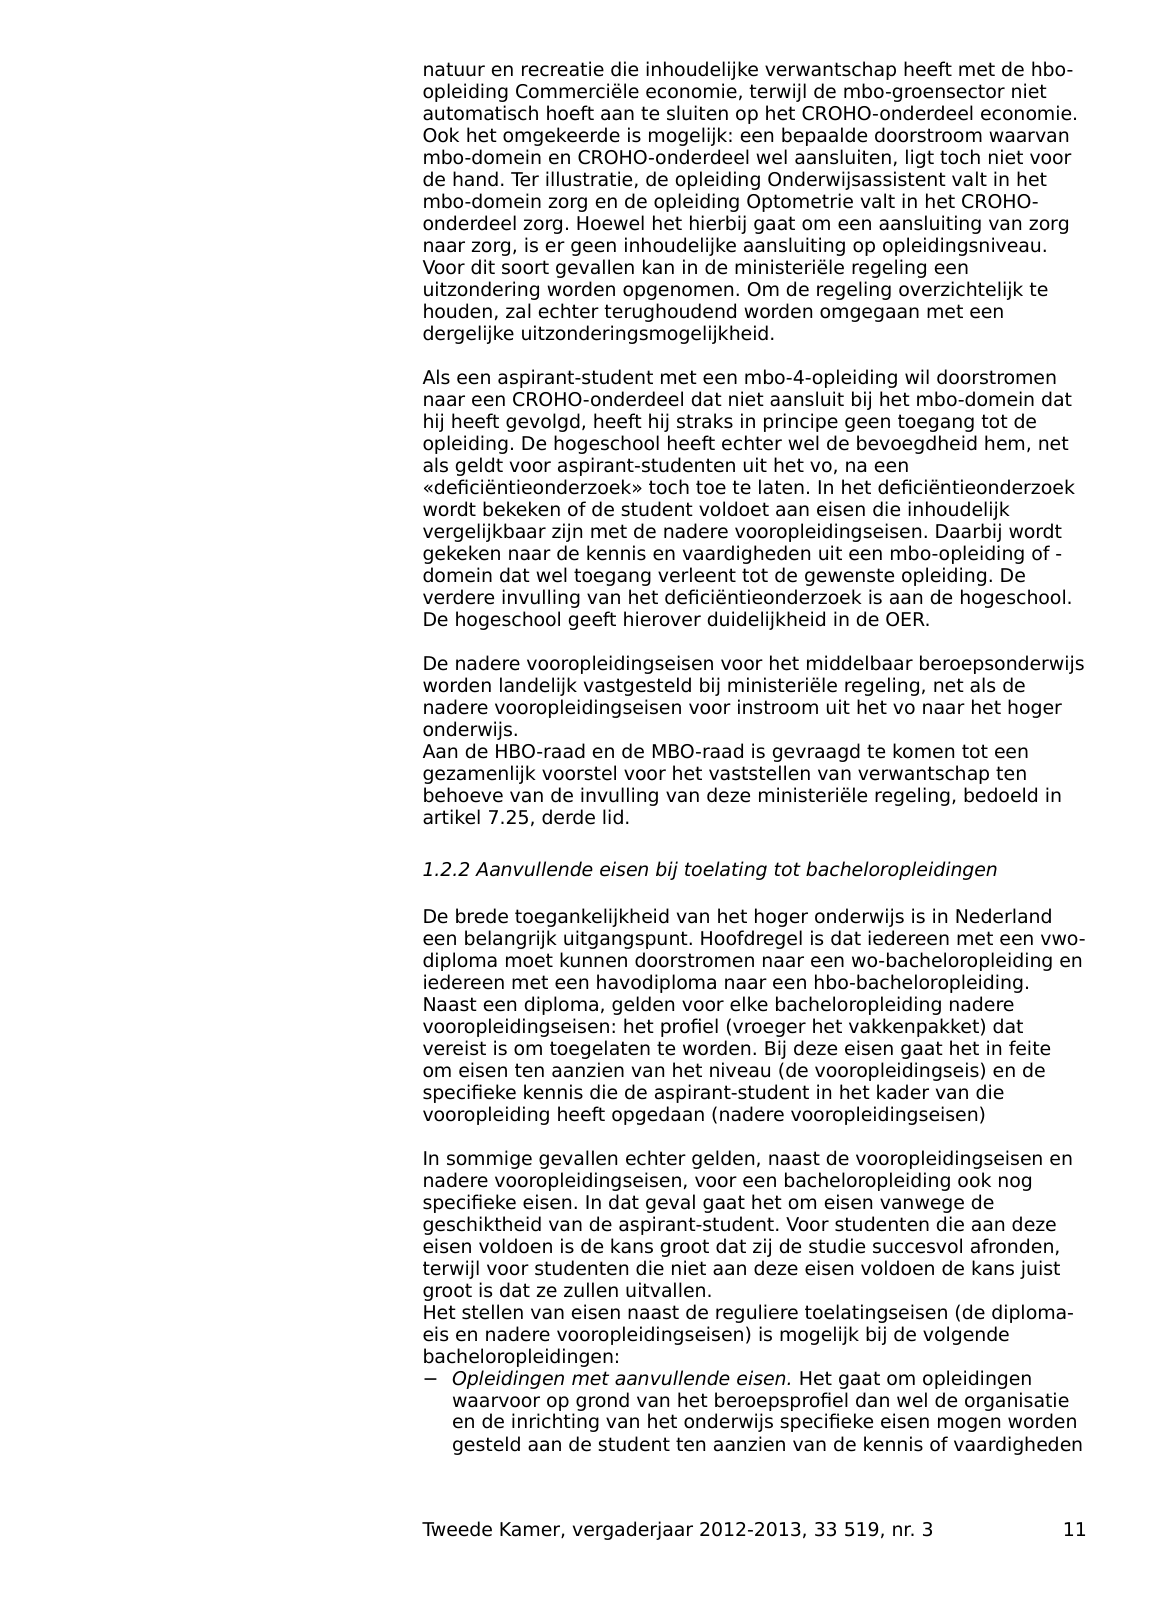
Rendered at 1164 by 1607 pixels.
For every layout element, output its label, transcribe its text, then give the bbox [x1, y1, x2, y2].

text De nadere vooropleidingseisen voor het middelbaar beroepsonderwijs worden landelijk vastgesteld bij ministeriële regeling, net als de nadere vooropleidingseisen voor instroom uit het vo naar het hoger onderwijs. [422, 653, 1087, 741]
text De brede toegankelijkheid van het hoger onderwijs is in Nederland een belangrijk uitgangspunt. Hoofdregel is dat iedereen met een vwo-diploma moet kunnen doorstromen naar een wo-bacheloropleiding en iedereen met een havodiploma naar een hbo-bacheloropleiding. Naast een diploma, gelden voor elke bacheloropleiding nadere vooropleidingseisen: het profiel (vroeger het vakkenpakket) dat vereist is om toegelaten te worden. Bij deze eisen gaat het in feite om eisen ten aanzien van het niveau (de vooropleidingseis) en de specifieke kennis die de aspirant-student in het kader van die vooropleiding heeft opgedaan (nadere vooropleidingseisen) [422, 906, 1087, 1126]
text − Opleidingen met aanvullende eisen. Het gaat om opleidingen waarvoor op grond van het beroepsprofiel dan wel de organisatie en de inrichting van het onderwijs specifieke eisen mogen worden gesteld aan de student ten aanzien van de kennis of vaardigheden [422, 1367, 1087, 1455]
text Aan de HBO-raad en de MBO-raad is gevraagd te komen tot een gezamenlijk voorstel voor het vaststellen van verwantschap ten behoeve van de invulling van deze ministeriële regeling, bedoeld in artikel 7.25, derde lid. [422, 741, 1087, 829]
text Het stellen van eisen naast de reguliere toelatingseisen (de diploma-eis en nadere vooropleidingseisen) is mogelijk bij de volgende bacheloropleidingen: [422, 1302, 1087, 1367]
text In sommige gevallen echter gelden, naast de vooropleidingseisen en nadere vooropleidingseisen, voor een bacheloropleiding ook nog specifieke eisen. In dat geval gaat het om eisen vanwege de geschiktheid van de aspirant-student. Voor studenten die aan deze eisen voldoen is de kans groot dat zij de studie succesvol afronden, terwijl voor studenten die niet aan deze eisen voldoen de kans juist groot is dat ze zullen uitvallen. [422, 1148, 1087, 1302]
text Als een aspirant-student met een mbo-4-opleiding wil doorstromen naar een CROHO-onderdeel dat niet aansluit bij het mbo-domein dat hij heeft gevolgd, heeft hij straks in principe geen toegang tot de opleiding. De hogeschool heeft echter wel de bevoegdheid hem, net als geldt voor aspirant-studenten uit het vo, na een «deficiëntieonderzoek» toch toe te laten. In het deficiëntieonderzoek wordt bekeken of de student voldoet aan eisen die inhoudelijk vergelijkbaar zijn met de nadere vooropleidingseisen. Daarbij wordt gekeken naar de kennis en vaardigheden uit een mbo-opleiding of -domein dat wel toegang verleent tot de gewenste opleiding. De verdere invulling van het deficiëntieonderzoek is aan de hogeschool. De hogeschool geeft hierover duidelijkheid in de OER. [422, 367, 1087, 631]
text natuur en recreatie die inhoudelijke verwantschap heeft met de hbo-opleiding Commerciële economie, terwijl de mbo-groensector niet automatisch hoeft aan te sluiten op het CROHO-onderdeel economie. Ook het omgekeerde is mogelijk: een bepaalde doorstroom waarvan mbo-domein en CROHO-onderdeel wel aansluiten, ligt toch niet voor de hand. Ter illustratie, de opleiding Onderwijsassistent valt in het mbo-domein zorg en de opleiding Optometrie valt in het CROHO-onderdeel zorg. Hoewel het hierbij gaat om een aansluiting van zorg naar zorg, is er geen inhoudelijke aansluiting op opleidingsniveau. Voor dit soort gevallen kan in de ministeriële regeling een uitzondering worden opgenomen. Om de regeling overzichtelijk te houden, zal echter terughoudend worden omgegaan met een dergelijke uitzonderingsmogelijkheid. [422, 59, 1087, 345]
subtitle 1.2.2 Aanvullende eisen bij toelating tot bacheloropleidingen [422, 859, 1087, 881]
